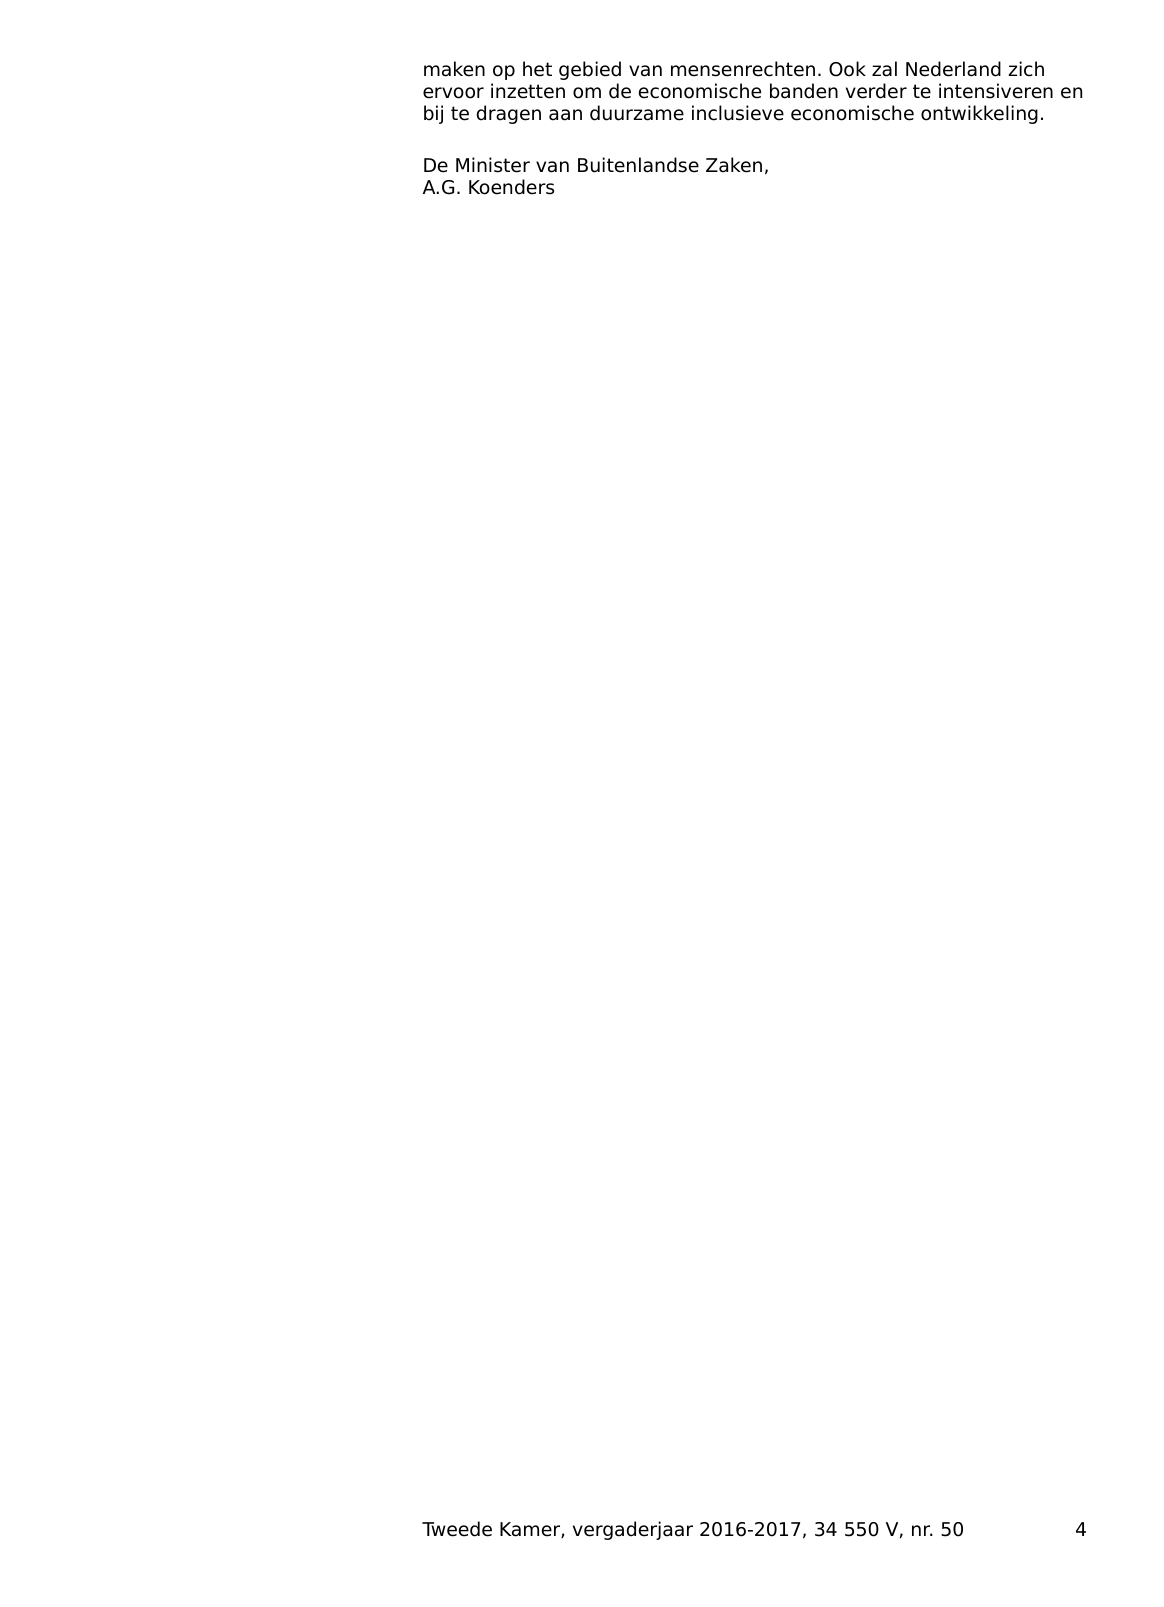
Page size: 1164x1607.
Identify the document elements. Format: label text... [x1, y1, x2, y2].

text maken op het gebied van mensenrechten. Ook zal Nederland zich ervoor inzetten om de economische banden verder te intensiveren en bij te dragen aan duurzame inclusieve economische ontwikkeling. [422, 59, 1087, 125]
text De Minister van Buitenlandse Zaken, A.G. Koenders [422, 155, 1087, 199]
